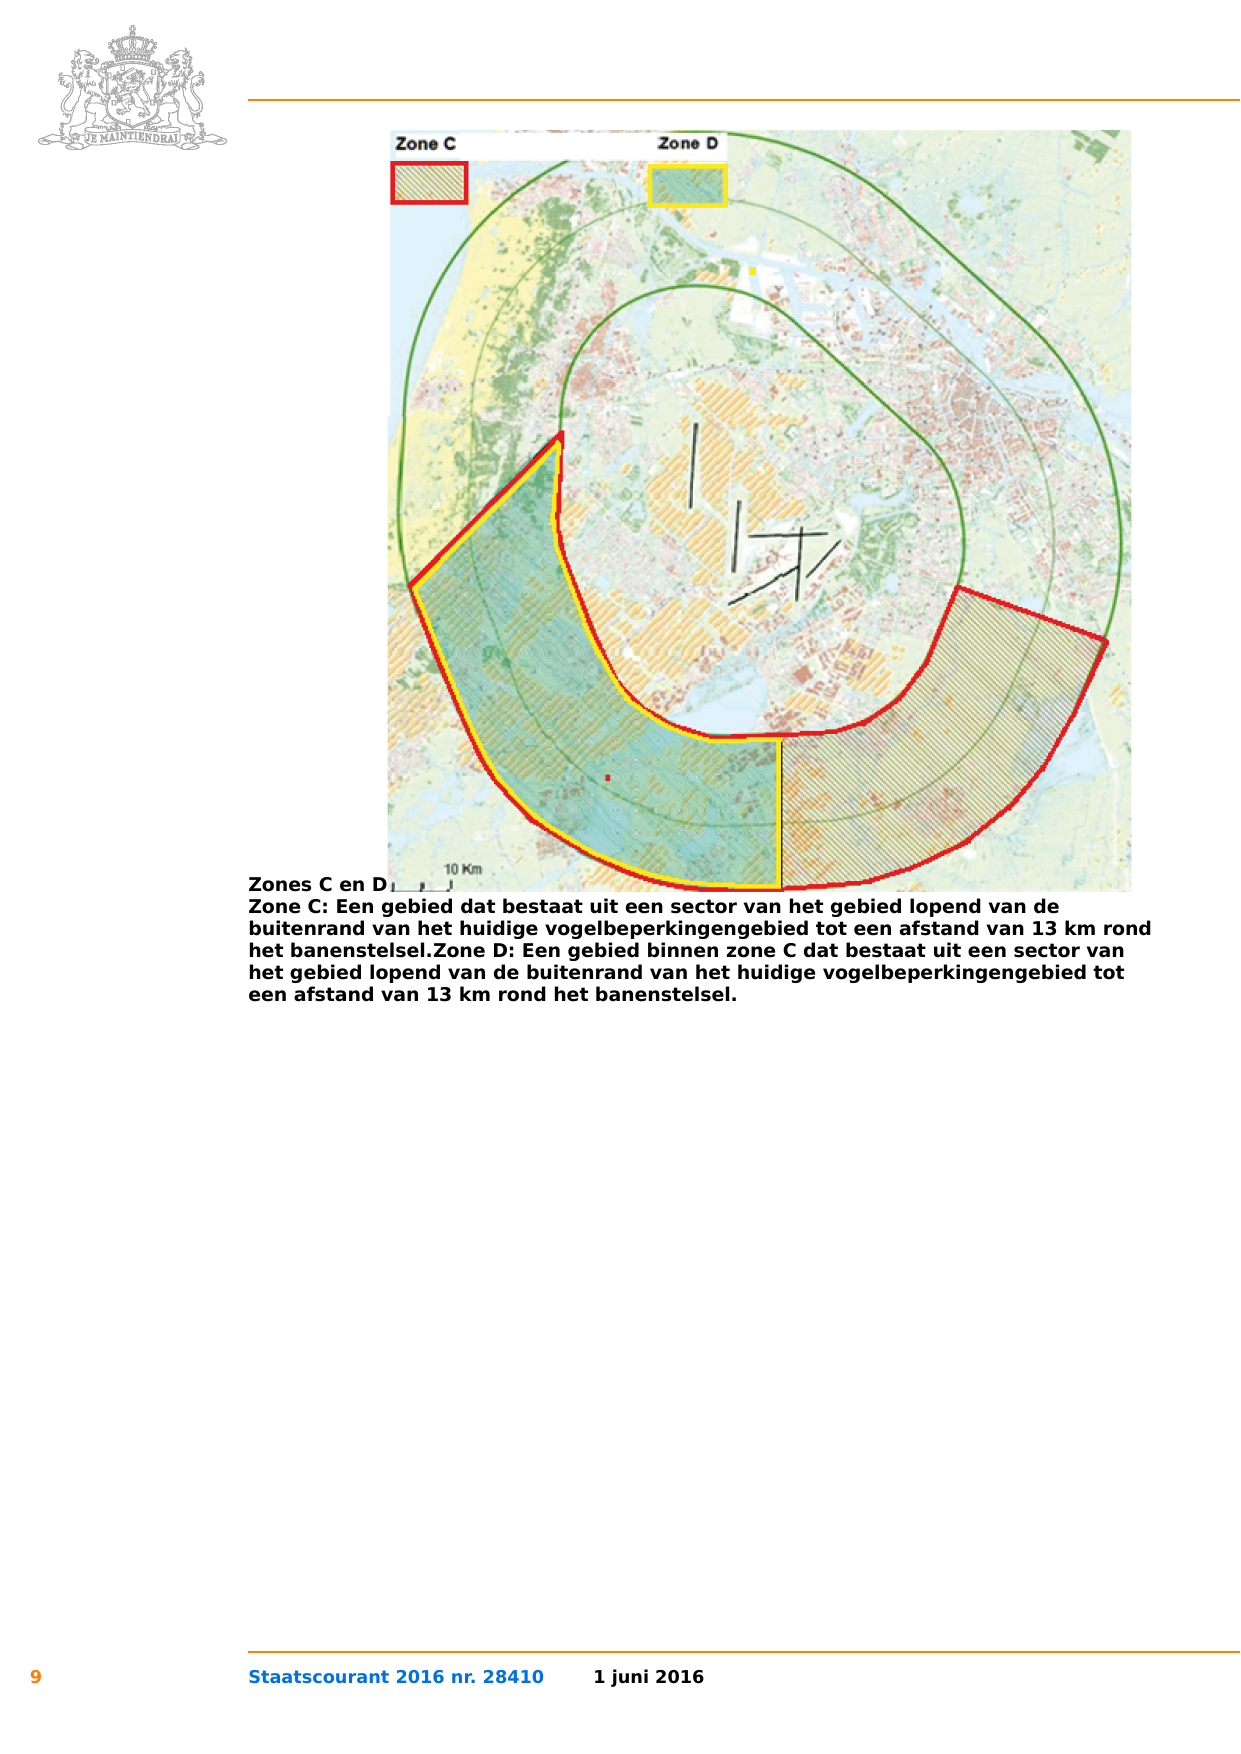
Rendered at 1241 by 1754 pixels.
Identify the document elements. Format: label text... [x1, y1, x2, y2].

text Zones C en D Zone C: Een gebied dat bestaat uit een sector van het gebied lopend van de buitenrand van het huidige vogelbeperkingengebied tot een afstand van 13 km rond het banenstelsel.Zone D: Een gebied binnen zone C dat bestaat uit een sector van het gebied lopend van de buitenrand van het huidige vogelbeperkingengebied tot een afstand van 13 km rond het banenstelsel. [248, 130, 1163, 1050]
picture [387, 130, 1132, 892]
picture [38, 25, 227, 150]
